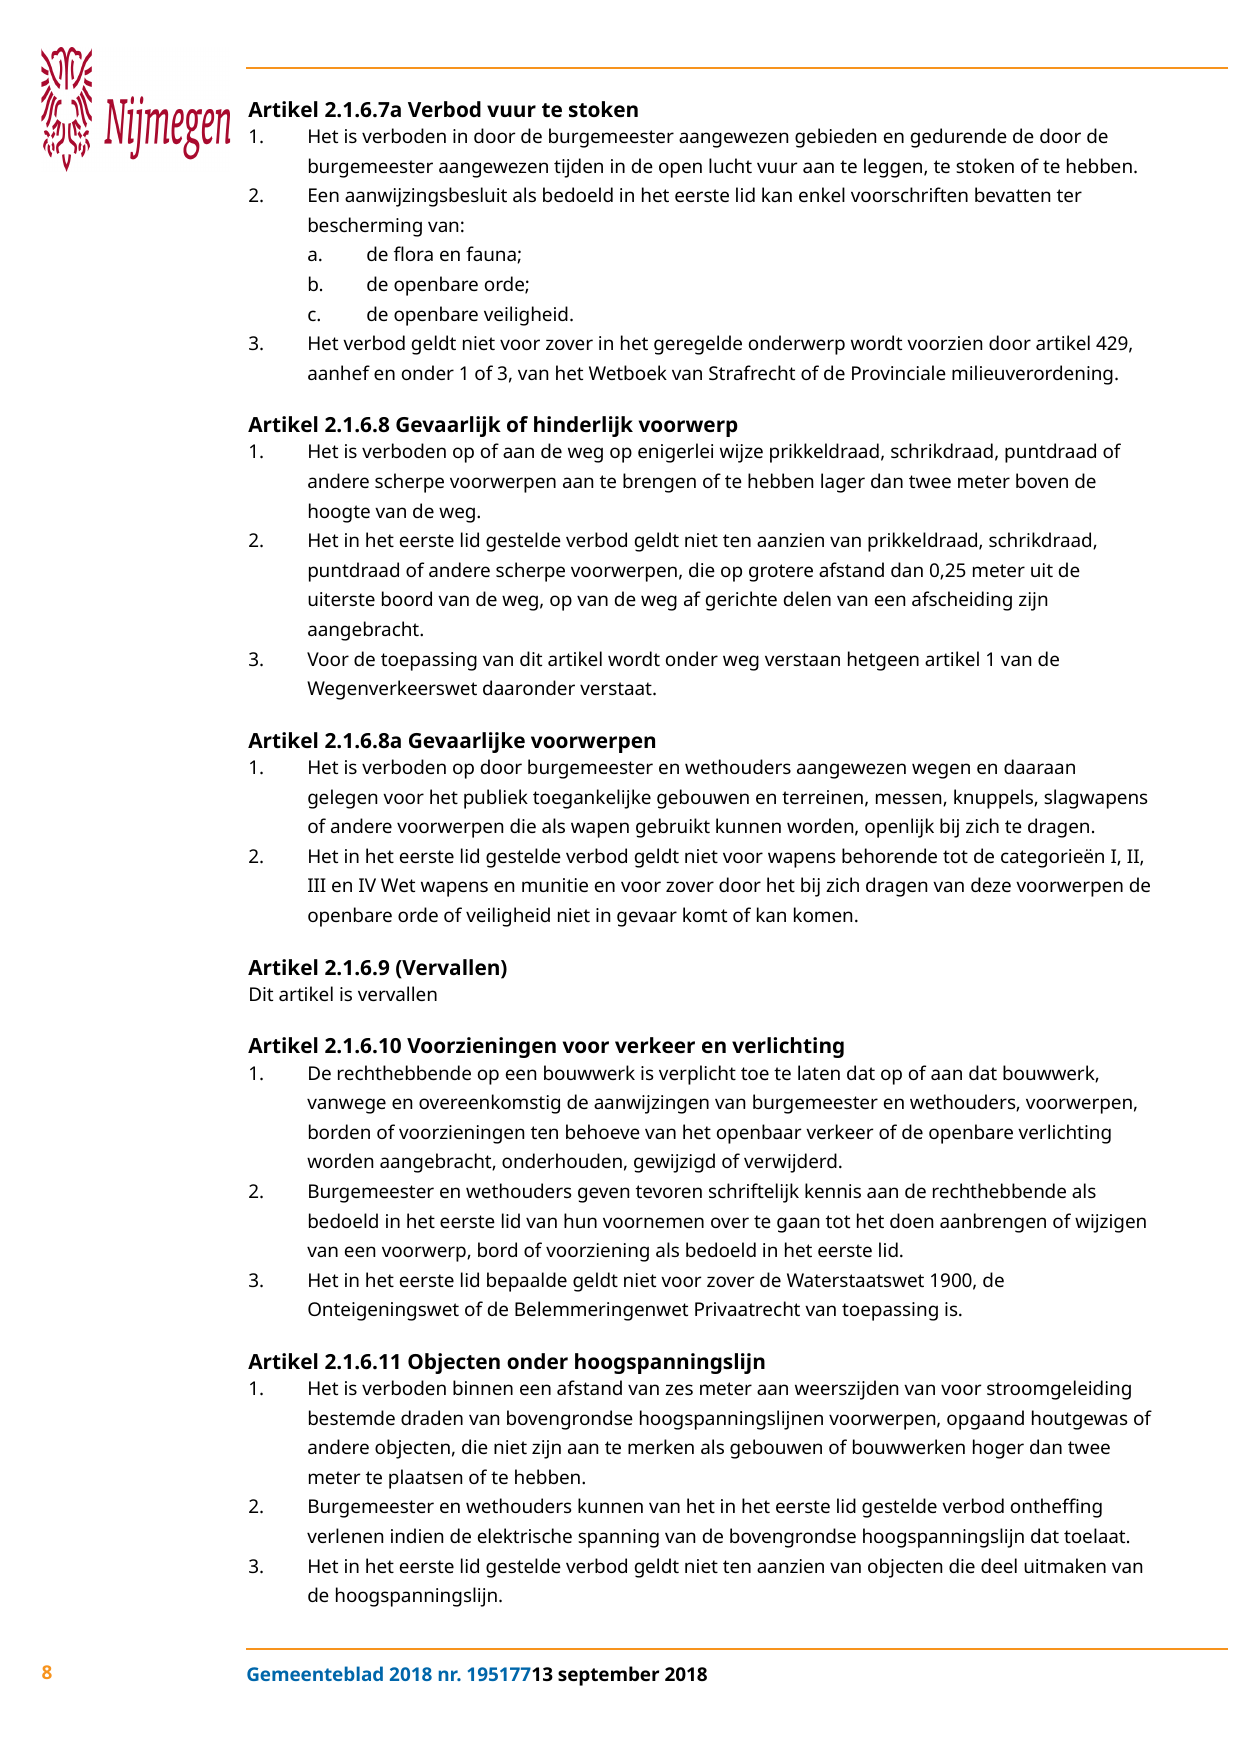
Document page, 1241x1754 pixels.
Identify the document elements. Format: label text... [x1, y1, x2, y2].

list Burgemeester en wethouders kunnen van het in het eerste lid gestelde verbod ontheffing verlenen indien de elektrische spanning van de bovengrondse hoogspanningslijn dat toelaat. [248, 1494, 1152, 1549]
text Artikel 2.1.6.10 Voorzieningen voor verkeer en verlichting [248, 1031, 1152, 1060]
list Het in het eerste lid bepaalde geldt niet voor zover de Waterstaatswet 1900, de Onteigeningswet of de Belemmeringenwet Privaatrecht van toepassing is. [248, 1267, 1152, 1322]
text Dit artikel is vervallen [248, 981, 1152, 1007]
list Het verbod geldt niet voor zover in het geregelde onderwerp wordt voorzien door artikel 429, aanhef en onder 1 of 3, van het Wetboek van Strafrecht of de Provinciale milieuverordening. [248, 330, 1152, 386]
list Het in het eerste lid gestelde verbod geldt niet voor wapens behorende tot de categorieën I, II, III en IV Wet wapens en munitie en voor zover door het bij zich dragen van deze voorwerpen de openbare orde of veiligheid niet in gevaar komt of kan komen. [248, 843, 1152, 928]
list Voor de toepassing van dit artikel wordt onder weg verstaan hetgeen artikel 1 van de Wegenverkeerswet daaronder verstaat. [248, 646, 1152, 701]
list Burgemeester en wethouders geven tevoren schriftelijk kennis aan de rechthebbende als bedoeld in het eerste lid van hun voornemen over te gaan tot het doen aanbrengen of wijzigen van een voorwerp, bord of voorziening als bedoeld in het eerste lid. [248, 1178, 1152, 1263]
list De rechthebbende op een bouwwerk is verplicht toe te laten dat op of aan dat bouwwerk, vanwege en overeenkomstig de aanwijzingen van burgemeester en wethouders, voorwerpen, borden of voorzieningen ten behoeve van het openbaar verkeer of de openbare verlichting worden aangebracht, onderhouden, gewijzigd of verwijderd. [248, 1060, 1152, 1174]
list Het is verboden in door de burgemeester aangewezen gebieden en gedurende de door de burgemeester aangewezen tijden in de open lucht vuur aan te leggen, te stoken of te hebben. [248, 123, 1152, 178]
list Een aanwijzingsbesluit als bedoeld in het eerste lid kan enkel voorschriften bevatten ter bescherming van: [248, 182, 1152, 238]
list de openbare veiligheid. [307, 301, 1152, 326]
text Artikel 2.1.6.9 (Vervallen) [248, 953, 1152, 981]
list Het in het eerste lid gestelde verbod geldt niet ten aanzien van prikkeldraad, schrikdraad, puntdraad of andere scherpe voorwerpen, die op grotere afstand dan 0,25 meter uit de uiterste boord van de weg, op van de weg af gerichte delen van een afscheiding zijn aangebracht. [248, 527, 1152, 642]
text Artikel 2.1.6.8a Gevaarlijke voorwerpen [248, 726, 1152, 754]
list Het is verboden op of aan de weg op enigerlei wijze prikkeldraad, schrikdraad, puntdraad of andere scherpe voorwerpen aan te brengen of te hebben lager dan twee meter boven de hoogte van de weg. [248, 439, 1152, 524]
list de openbare orde; [307, 271, 1152, 297]
picture [41, 47, 231, 172]
list Het in het eerste lid gestelde verbod geldt niet ten aanzien van objecten die deel uitmaken van de hoogspanningslijn. [248, 1553, 1152, 1608]
list Het is verboden op door burgemeester en wethouders aangewezen wegen en daaraan gelegen voor het publiek toegankelijke gebouwen en terreinen, messen, knuppels, slagwapens of andere voorwerpen die als wapen gebruikt kunnen worden, openlijk bij zich te dragen. [248, 754, 1152, 839]
text Artikel 2.1.6.11 Objecten onder hoogspanningslijn [248, 1347, 1152, 1375]
text Artikel 2.1.6.7a Verbod vuur te stoken [248, 95, 1152, 123]
list de flora en fauna; [307, 242, 1152, 267]
list Het is verboden binnen een afstand van zes meter aan weerszijden van voor stroomgeleiding bestemde draden van bovengrondse hoogspanningslijnen voorwerpen, opgaand houtgewas of andere objecten, die niet zijn aan te merken als gebouwen of bouwwerken hoger dan twee meter te plaatsen of te hebben. [248, 1375, 1152, 1490]
text Artikel 2.1.6.8 Gevaarlijk of hinderlijk voorwerp [248, 410, 1152, 439]
